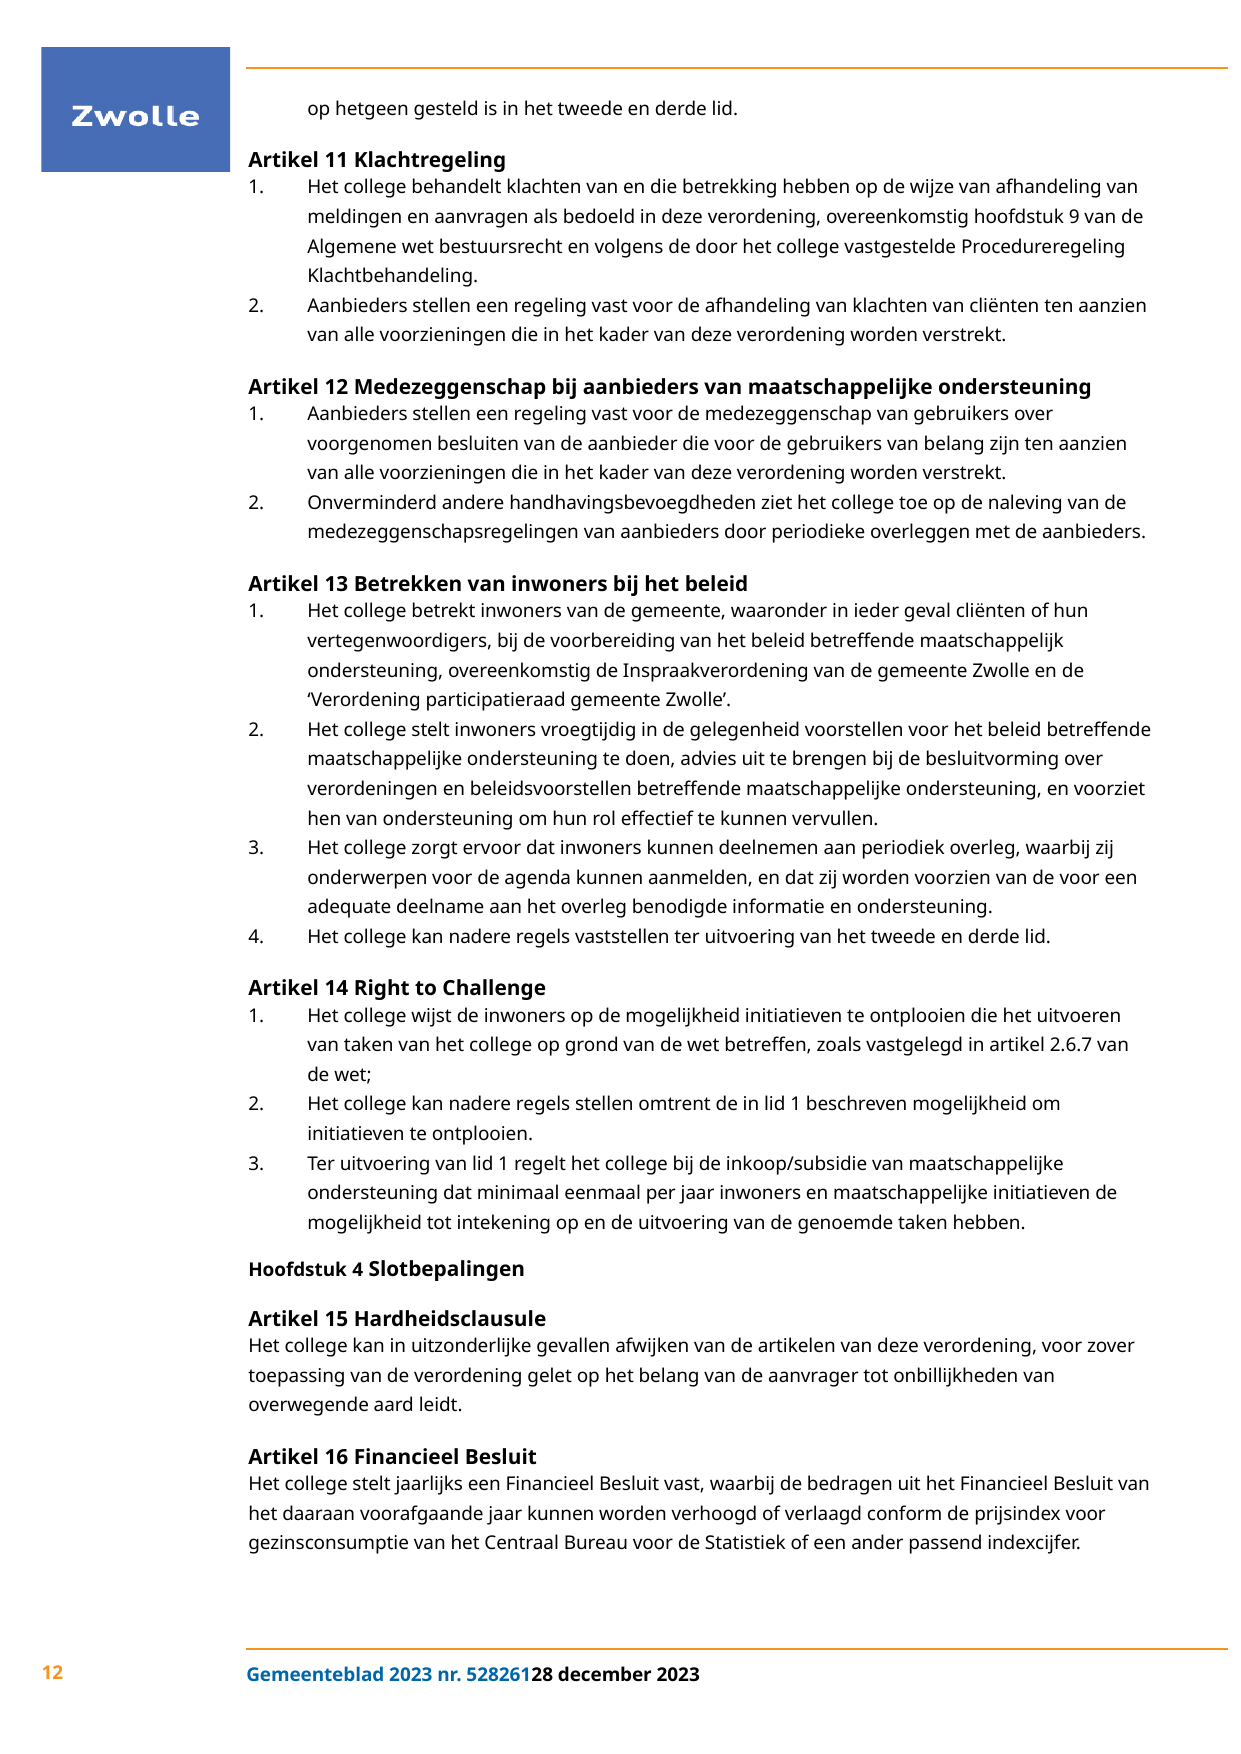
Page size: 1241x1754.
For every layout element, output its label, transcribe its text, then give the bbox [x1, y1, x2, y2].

text Het college stelt jaarlijks een Financieel Besluit vast, waarbij de bedragen uit het Financieel Besluit van het daaraan voorafgaande jaar kunnen worden verhoogd of verlaagd conform de prijsindex voor gezinsconsumptie van het Centraal Bureau voor de Statistiek of een ander passend indexcijfer. [248, 1470, 1152, 1555]
list Het college kan nadere regels vaststellen ter uitvoering van het tweede en derde lid. [248, 923, 1152, 949]
text Artikel 12 Medezeggenschap bij aanbieders van maatschappelijke ondersteuning [248, 372, 1152, 400]
list Het college stelt inwoners vroegtijdig in de gelegenheid voorstellen voor het beleid betreffende maatschappelijke ondersteuning te doen, advies uit te brengen bij de besluitvorming over verordeningen en beleidsvoorstellen betreffende maatschappelijke ondersteuning, en voorziet hen van ondersteuning om hun rol effectief te kunnen vervullen. [248, 716, 1152, 830]
list Het college wijst de inwoners op de mogelijkheid initiatieven te ontplooien die het uitvoeren van taken van het college op grond van de wet betreffen, zoals vastgelegd in artikel 2.6.7 van de wet; [248, 1002, 1152, 1087]
text Artikel 15 Hardheidsclausule [248, 1304, 1152, 1332]
list Het college betrekt inwoners van de gemeente, waaronder in ieder geval cliënten of hun vertegenwoordigers, bij de voorbereiding van het beleid betreffende maatschappelijk ondersteuning, overeenkomstig de Inspraakverordening van de gemeente Zwolle en de ‘Verordening participatieraad gemeente Zwolle’. [248, 598, 1152, 712]
list Het college kan nadere regels stellen omtrent de in lid 1 beschreven mogelijkheid om initiatieven te ontplooien. [248, 1091, 1152, 1146]
list Ter uitvoering van lid 1 regelt het college bij de inkoop/subsidie van maatschappelijke ondersteuning dat minimaal eenmaal per jaar inwoners en maatschappelijke initiatieven de mogelijkheid tot intekening op en de uitvoering van de genoemde taken hebben. [248, 1150, 1152, 1235]
text Artikel 16 Financieel Besluit [248, 1442, 1152, 1470]
text Het college kan in uitzonderlijke gevallen afwijken van de artikelen van deze verordening, voor zover toepassing van de verordening gelet op het belang van de aanvrager tot onbillijkheden van overwegende aard leidt. [248, 1332, 1152, 1417]
text Artikel 11 Klachtregeling [248, 145, 1152, 174]
list op hetgeen gesteld is in het tweede en derde lid. [248, 95, 1152, 121]
text Artikel 13 Betrekken van inwoners bij het beleid [248, 569, 1152, 598]
list Onverminderd andere handhavingsbevoegdheden ziet het college toe op de naleving van de medezeggenschapsregelingen van aanbieders door periodieke overleggen met de aanbieders. [248, 489, 1152, 544]
picture [41, 47, 231, 172]
list Aanbieders stellen een regeling vast voor de afhandeling van klachten van cliënten ten aanzien van alle voorzieningen die in het kader van deze verordening worden verstrekt. [248, 292, 1152, 347]
list Het college behandelt klachten van en die betrekking hebben op de wijze van afhandeling van meldingen en aanvragen als bedoeld in deze verordening, overeenkomstig hoofdstuk 9 van de Algemene wet bestuursrecht en volgens de door het college vastgestelde Procedureregeling Klachtbehandeling. [248, 174, 1152, 288]
list Het college zorgt ervoor dat inwoners kunnen deelnemen aan periodiek overleg, waarbij zij onderwerpen voor de agenda kunnen aanmelden, en dat zij worden voorzien van de voor een adequate deelname aan het overleg benodigde informatie en ondersteuning. [248, 834, 1152, 919]
text Hoofdstuk 4 Slotbepalingen [248, 1254, 1152, 1283]
list Aanbieders stellen een regeling vast voor de medezeggenschap van gebruikers over voorgenomen besluiten van de aanbieder die voor de gebruikers van belang zijn ten aanzien van alle voorzieningen die in het kader van deze verordening worden verstrekt. [248, 400, 1152, 485]
text Artikel 14 Right to Challenge [248, 973, 1152, 1002]
